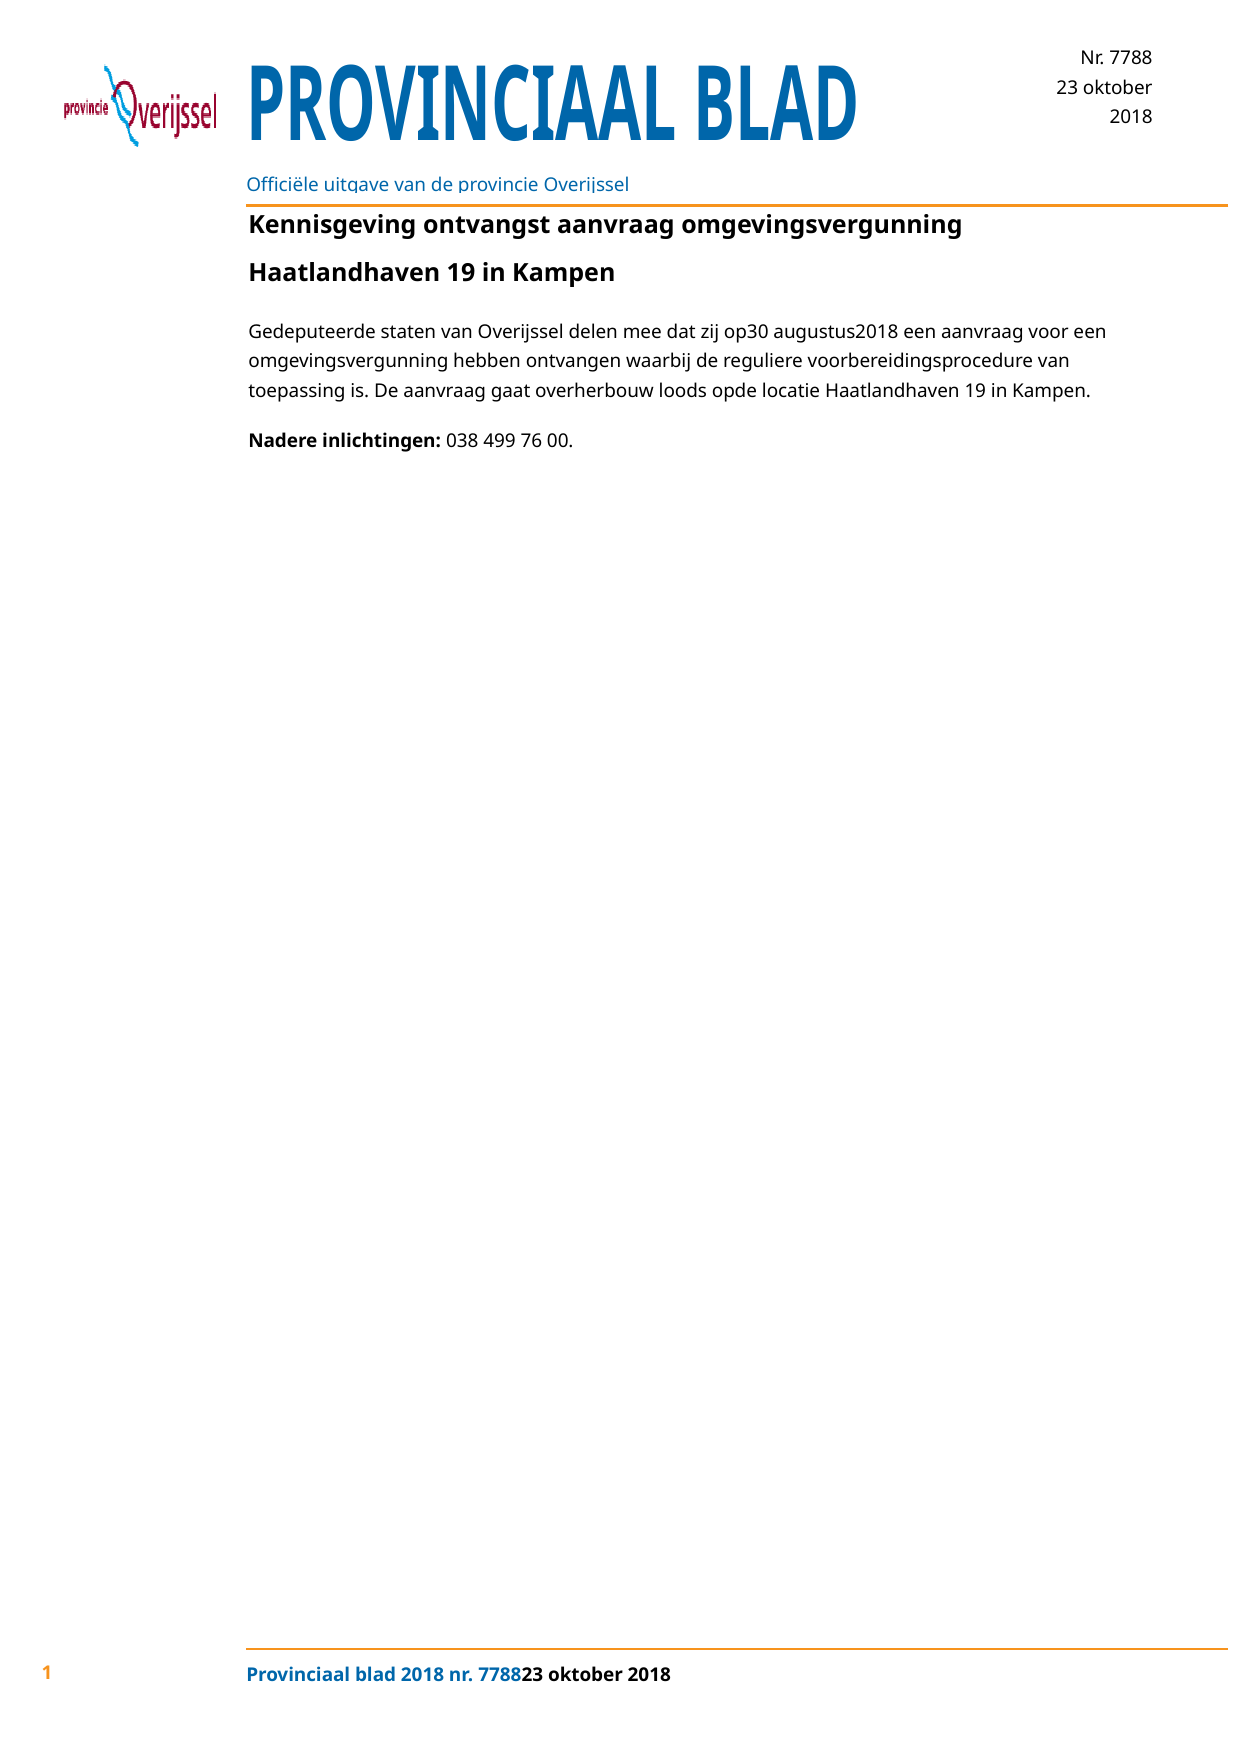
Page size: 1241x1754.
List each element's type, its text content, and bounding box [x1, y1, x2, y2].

text Gedeputeerde staten van Overijssel delen mee dat zij op30 augustus2018 een aanvraag voor een omgevingsvergunning hebben ontvangen waarbij de reguliere voorbereidingsprocedure van toepassing is. De aanvraag gaat overherbouw loods opde locatie Haatlandhaven 19 in Kampen. [248, 318, 1152, 403]
text Kennisgeving ontvangst aanvraag omgevingsvergunning Haatlandhaven 19 in Kampen [248, 207, 1152, 288]
text Nadere inlichtingen: 038 499 76 00. [248, 427, 1152, 453]
picture [41, 47, 231, 172]
